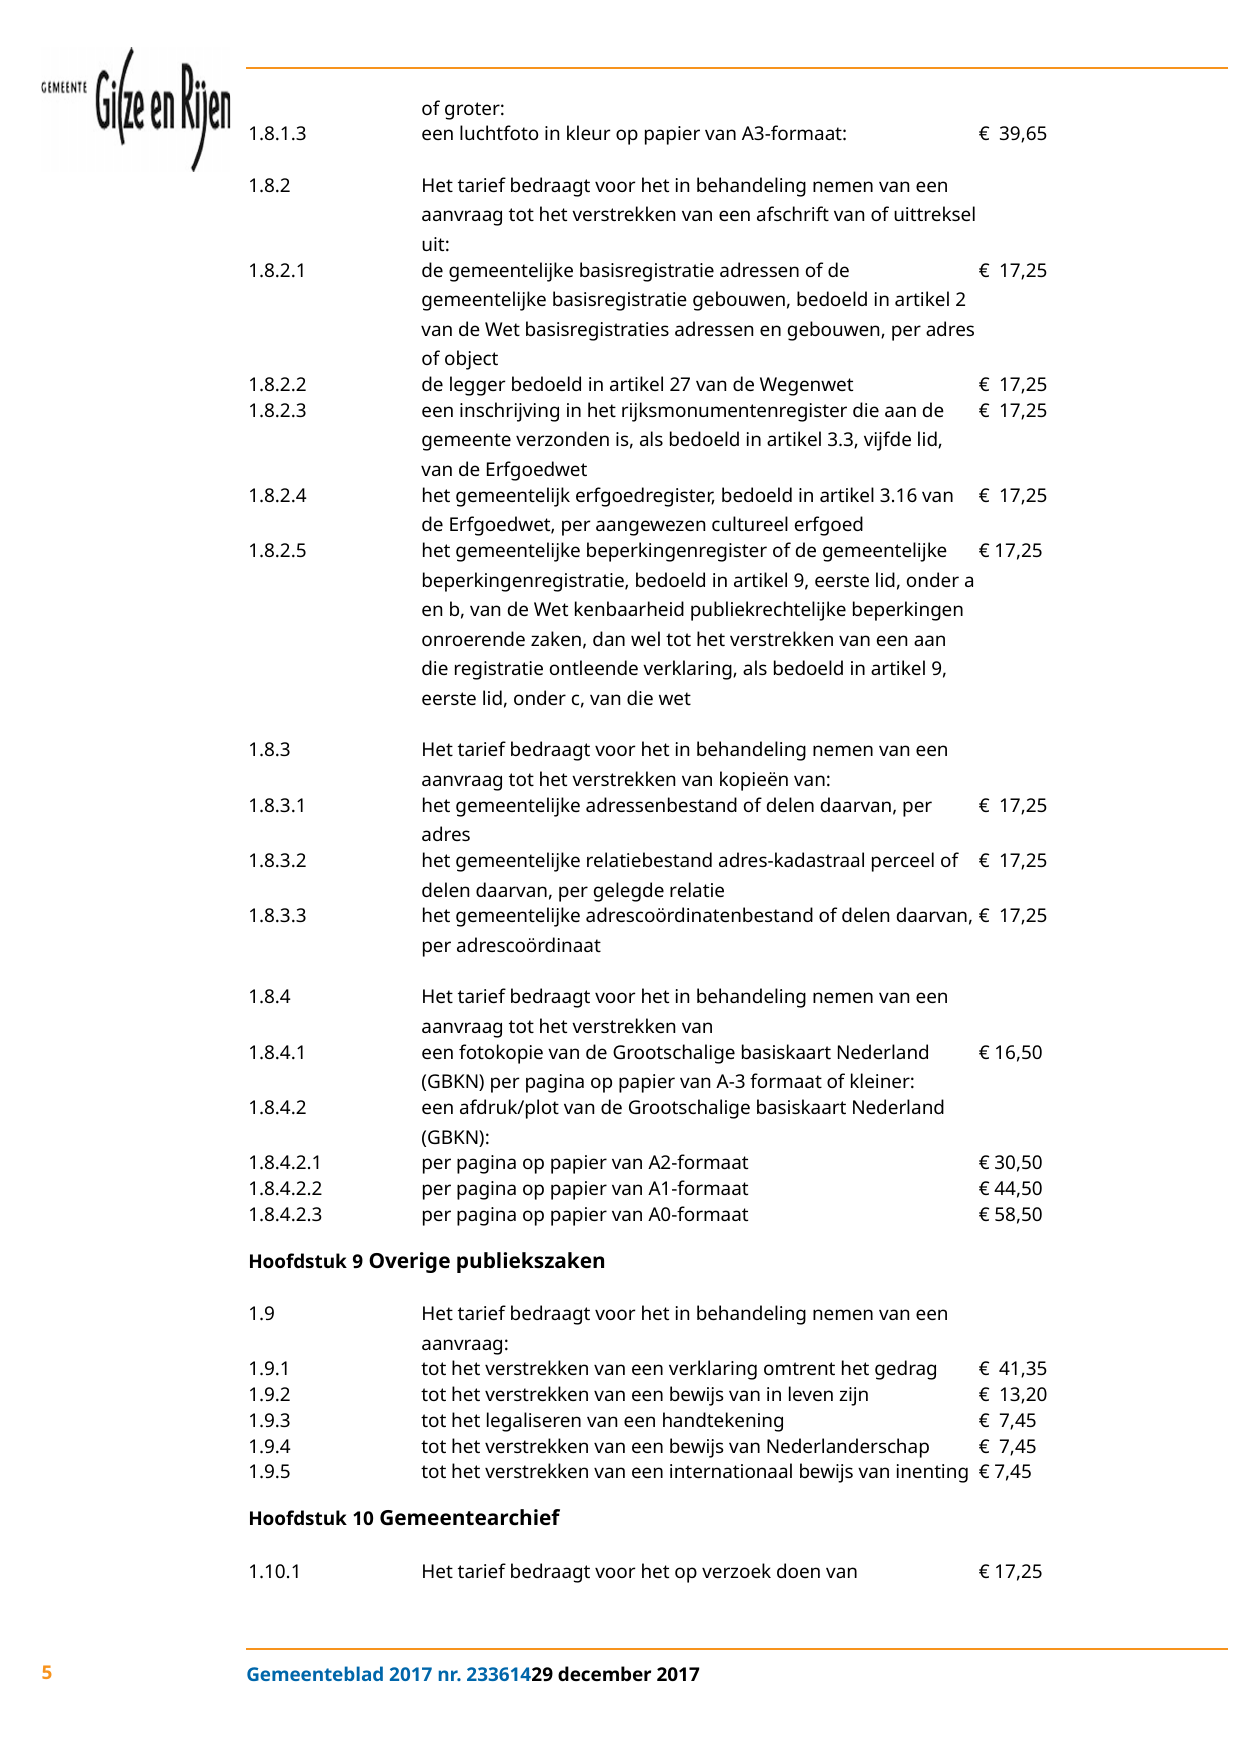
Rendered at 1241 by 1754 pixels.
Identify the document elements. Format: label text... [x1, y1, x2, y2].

table_cell de gemeentelijke basisregistratie adressen of de gemeentelijke basisregistratie gebouwen, bedoeld in artikel 2 van de Wet basisregistraties adressen en gebouwen, per adres of object [421, 257, 978, 371]
table_cell 1.8.4.2.2 [248, 1175, 421, 1201]
table_cell 1.8.2.5 [248, 537, 421, 711]
table_cell 1.8.2 [248, 172, 421, 257]
table_cell tot het verstrekken van een bewijs van in leven zijn [421, 1381, 978, 1407]
table_cell per pagina op papier van A1-formaat [421, 1175, 978, 1201]
table_header [421, 1275, 978, 1300]
table_header [248, 1275, 421, 1300]
table_cell een inschrijving in het rijksmonumentenregister die aan de gemeente verzonden is, als bedoeld in artikel 3.3, vijfde lid, van de Erfgoedwet [421, 397, 978, 482]
table_cell [979, 95, 1152, 121]
table_cell het gemeentelijke adressenbestand of delen daarvan, per adres [421, 792, 978, 847]
table_cell het gemeentelijk erfgoedregister, bedoeld in artikel 3.16 van de Erfgoedwet, per aangewezen cultureel erfgoed [421, 482, 978, 537]
table_cell € 7,45 [979, 1433, 1152, 1458]
table_cell 1.9.2 [248, 1381, 421, 1407]
table_cell € 13,20 [979, 1381, 1152, 1407]
table_cell 1.9.1 [248, 1356, 421, 1381]
table_cell € 17,25 [979, 792, 1152, 847]
table_cell 1.9 [248, 1300, 421, 1356]
table_cell 1.8.2.3 [248, 397, 421, 482]
table_cell 1.9.3 [248, 1407, 421, 1433]
table_cell 1.8.4 [248, 984, 421, 1039]
table_header [248, 1532, 421, 1558]
table_cell een luchtfoto in kleur op papier van A3-formaat: [421, 121, 978, 146]
table_cell [979, 711, 1152, 737]
table_cell 1.8.2.4 [248, 482, 421, 537]
table_cell het gemeentelijke adrescoördinatenbestand of delen daarvan, per adrescoördinaat [421, 903, 978, 958]
table_cell Het tarief bedraagt voor het op verzoek doen van [421, 1558, 978, 1583]
table_cell 1.8.4.2.1 [248, 1150, 421, 1175]
table_cell het gemeentelijke beperkingenregister of de gemeentelijke beperkingenregistratie, bedoeld in artikel 9, eerste lid, onder a en b, van de Wet kenbaarheid publiekrechtelijke beperkingen onroerende zaken, dan wel tot het verstrekken van een aan die registratie ontleende verklaring, als bedoeld in artikel 9, eerste lid, onder c, van die wet [421, 537, 978, 711]
table_cell Het tarief bedraagt voor het in behandeling nemen van een aanvraag: [421, 1300, 978, 1356]
table_cell € 7,45 [979, 1459, 1152, 1484]
table_cell € 16,50 [979, 1039, 1152, 1094]
table_cell 1.10.1 [248, 1558, 421, 1583]
table_header [421, 1532, 978, 1558]
table_cell 1.9.4 [248, 1433, 421, 1458]
table_cell 1.8.3.2 [248, 847, 421, 903]
table_cell of groter: [421, 95, 978, 121]
table_cell 1.8.4.2.3 [248, 1201, 421, 1227]
table_cell € 17,25 [979, 1558, 1152, 1583]
table_cell een afdruk/plot van de Grootschalige basiskaart Nederland (GBKN): [421, 1094, 978, 1149]
text Hoofdstuk 9 Overige publiekszaken [248, 1246, 1152, 1274]
table_cell een fotokopie van de Grootschalige basiskaart Nederland (GBKN) per pagina op papier van A-3 formaat of kleiner: [421, 1039, 978, 1094]
table_cell de legger bedoeld in artikel 27 van de Wegenwet [421, 371, 978, 397]
table_cell [421, 711, 978, 737]
table_cell tot het verstrekken van een bewijs van Nederlanderschap [421, 1433, 978, 1458]
table_cell [979, 984, 1152, 1039]
table_cell [979, 958, 1152, 984]
picture [41, 47, 231, 172]
table_cell [421, 146, 978, 172]
table_cell [979, 1300, 1152, 1356]
table_cell per pagina op papier van A0-formaat [421, 1201, 978, 1227]
table_cell € 17,25 [979, 371, 1152, 397]
table_cell € 17,25 [979, 482, 1152, 537]
table_cell 1.9.5 [248, 1459, 421, 1484]
table_cell 1.8.4.2 [248, 1094, 421, 1149]
table_cell [979, 1094, 1152, 1149]
table_cell € 17,25 [979, 257, 1152, 371]
table_cell 1.8.3 [248, 737, 421, 792]
table_cell € 17,25 [979, 903, 1152, 958]
table_cell € 17,25 [979, 537, 1152, 711]
table_cell [248, 146, 421, 172]
table_cell tot het verstrekken van een internationaal bewijs van inenting [421, 1459, 978, 1484]
table_cell Het tarief bedraagt voor het in behandeling nemen van een aanvraag tot het verstrekken van een afschrift van of uittreksel uit: [421, 172, 978, 257]
table_header [979, 1275, 1152, 1300]
table_cell het gemeentelijke relatiebestand adres-kadastraal perceel of delen daarvan, per gelegde relatie [421, 847, 978, 903]
table_cell € 39,65 [979, 121, 1152, 146]
table_cell [979, 172, 1152, 257]
table_cell 1.8.2.1 [248, 257, 421, 371]
text Hoofdstuk 10 Gemeentearchief [248, 1503, 1152, 1532]
table_cell [248, 95, 421, 121]
table_cell 1.8.3.3 [248, 903, 421, 958]
table_cell tot het legaliseren van een handtekening [421, 1407, 978, 1433]
table_cell Het tarief bedraagt voor het in behandeling nemen van een aanvraag tot het verstrekken van kopieën van: [421, 737, 978, 792]
table_cell per pagina op papier van A2-formaat [421, 1150, 978, 1175]
table_cell 1.8.3.1 [248, 792, 421, 847]
table_cell € 30,50 [979, 1150, 1152, 1175]
table_cell [248, 711, 421, 737]
table_header [979, 1532, 1152, 1558]
table_cell [979, 737, 1152, 792]
table_cell [979, 146, 1152, 172]
table_cell € 58,50 [979, 1201, 1152, 1227]
table_cell 1.8.1.3 [248, 121, 421, 146]
table_cell € 17,25 [979, 397, 1152, 482]
table_cell [248, 958, 421, 984]
table_cell 1.8.2.2 [248, 371, 421, 397]
table_cell € 17,25 [979, 847, 1152, 903]
table_cell € 7,45 [979, 1407, 1152, 1433]
table_cell [421, 958, 978, 984]
table_cell € 44,50 [979, 1175, 1152, 1201]
table_cell Het tarief bedraagt voor het in behandeling nemen van een aanvraag tot het verstrekken van [421, 984, 978, 1039]
table_cell tot het verstrekken van een verklaring omtrent het gedrag [421, 1356, 978, 1381]
table_cell € 41,35 [979, 1356, 1152, 1381]
table_cell 1.8.4.1 [248, 1039, 421, 1094]
